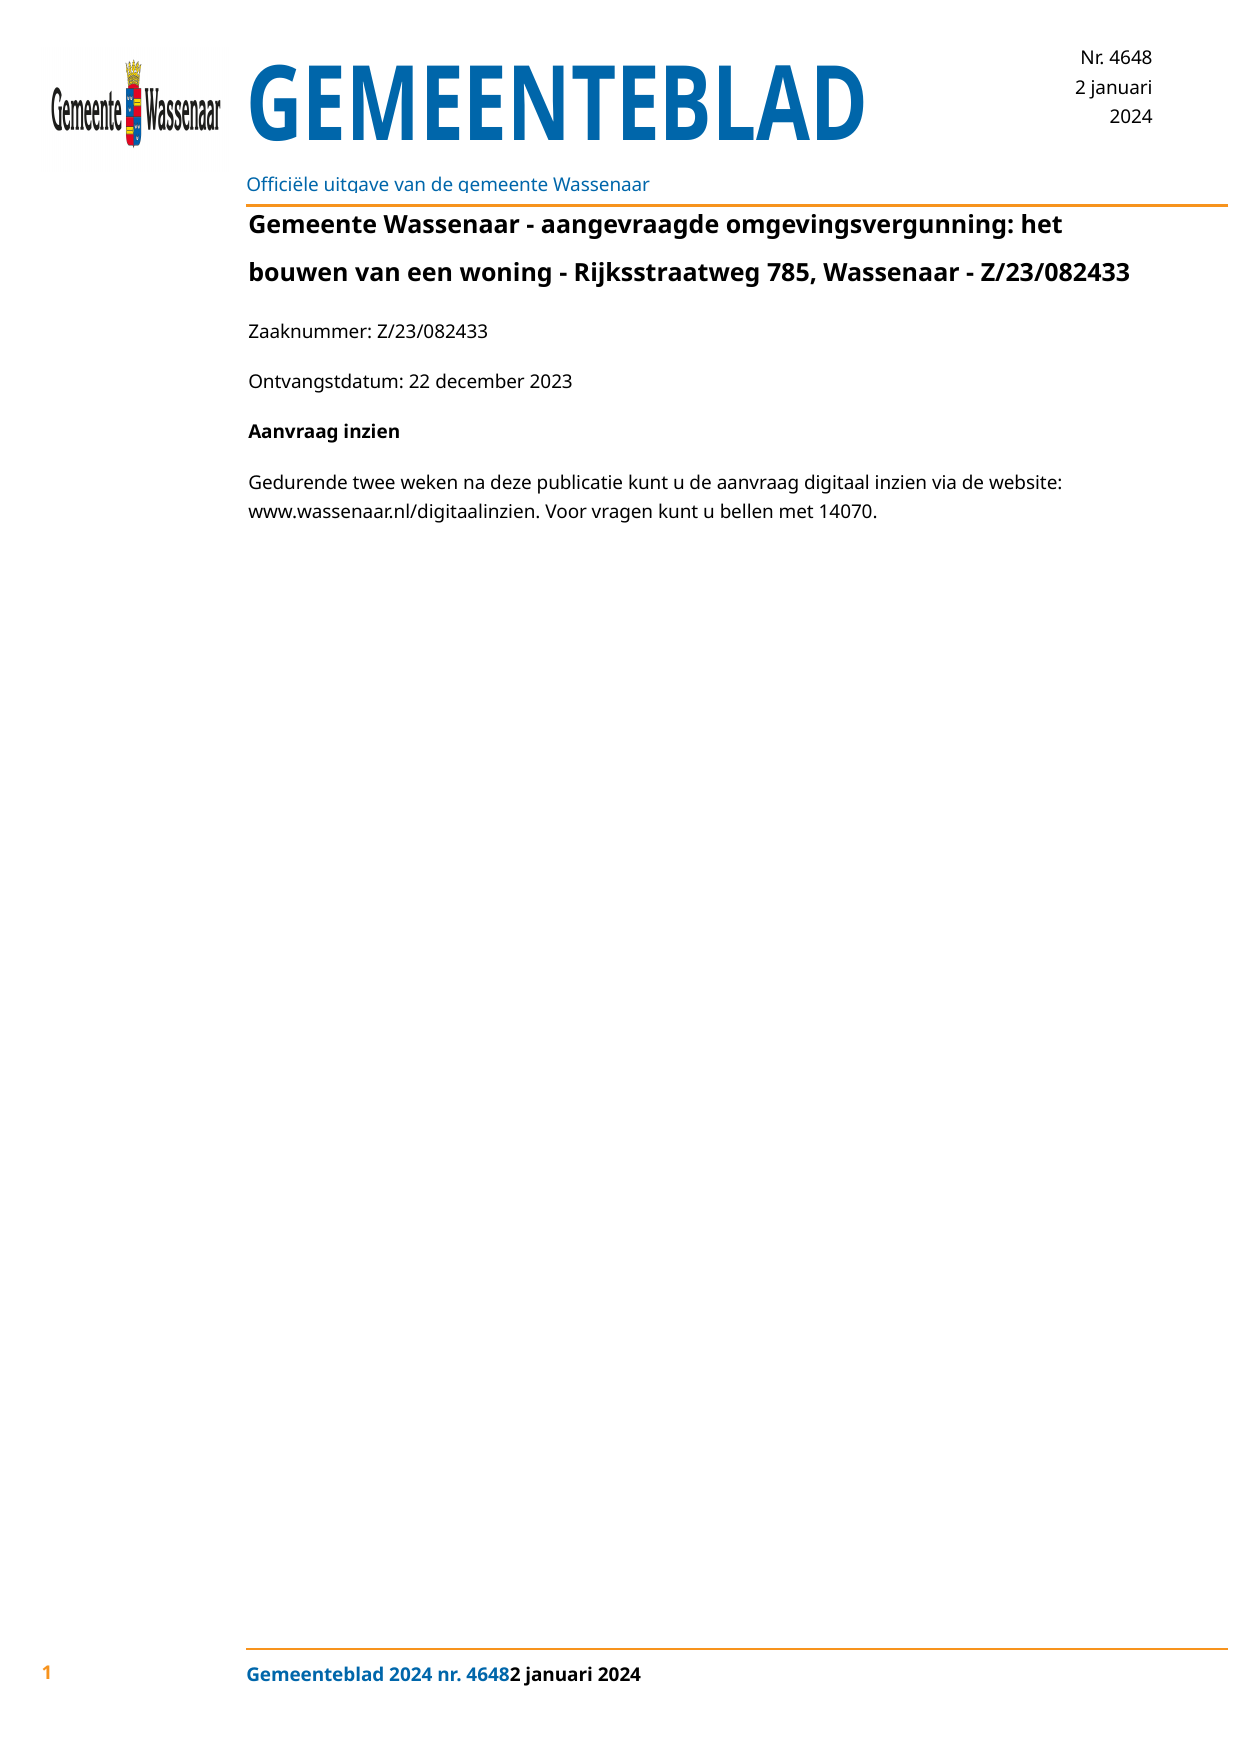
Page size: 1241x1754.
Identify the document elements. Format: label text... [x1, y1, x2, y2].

text Aanvraag inzien [248, 419, 1152, 444]
text Gemeente Wassenaar - aangevraagde omgevingsvergunning: het bouwen van een woning - Rijksstraatweg 785, Wassenaar - Z/23/082433 [248, 207, 1152, 288]
text Gedurende twee weken na deze publicatie kunt u de aanvraag digitaal inzien via de website: www.wassenaar.nl/digitaalinzien. Voor vragen kunt u bellen met 14070. [248, 469, 1152, 524]
text Ontvangstdatum: 22 december 2023 [248, 368, 1152, 394]
picture [41, 47, 231, 172]
text Zaaknummer: Z/23/082433 [248, 318, 1152, 344]
